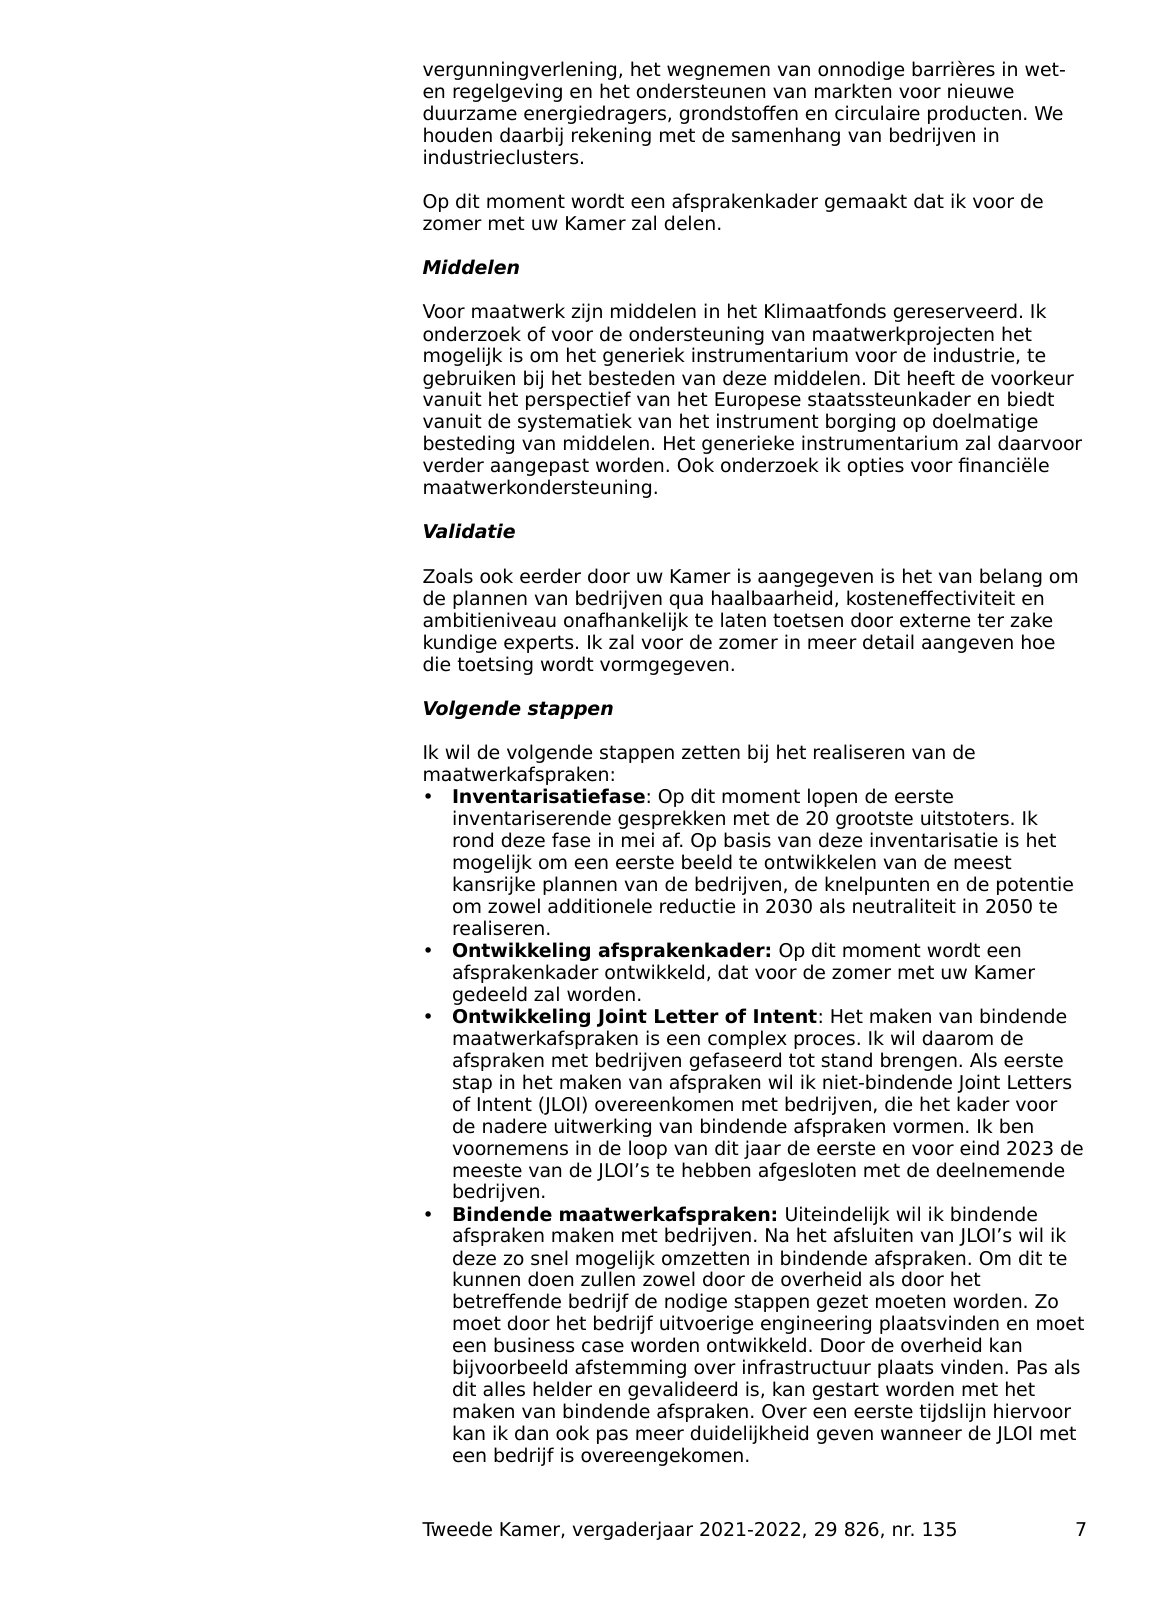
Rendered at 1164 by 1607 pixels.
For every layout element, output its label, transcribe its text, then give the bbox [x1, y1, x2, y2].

text • Ontwikkeling afsprakenkader: Op dit moment wordt een afsprakenkader ontwikkeld, dat voor de zomer met uw Kamer gedeeld zal worden. [422, 940, 1087, 1006]
text • Inventarisatiefase: Op dit moment lopen de eerste inventariserende gesprekken met de 20 grootste uitstoters. Ik rond deze fase in mei af. Op basis van deze inventarisatie is het mogelijk om een eerste beeld te ontwikkelen van de meest kansrijke plannen van de bedrijven, de knelpunten en de potentie om zowel additionele reductie in 2030 als neutraliteit in 2050 te realiseren. [422, 786, 1087, 940]
text • Bindende maatwerkafspraken: Uiteindelijk wil ik bindende afspraken maken met bedrijven. Na het afsluiten van JLOI’s wil ik deze zo snel mogelijk omzetten in bindende afspraken. Om dit te kunnen doen zullen zowel door de overheid als door het betreffende bedrijf de nodige stappen gezet moeten worden. Zo moet door het bedrijf uitvoerige engineering plaatsvinden en moet een business case worden ontwikkeld. Door de overheid kan bijvoorbeeld afstemming over infrastructuur plaats vinden. Pas als dit alles helder en gevalideerd is, kan gestart worden met het maken van bindende afspraken. Over een eerste tijdslijn hiervoor kan ik dan ook pas meer duidelijkheid geven wanneer de JLOI met een bedrijf is overeengekomen. [422, 1203, 1087, 1467]
text Zoals ook eerder door uw Kamer is aangegeven is het van belang om de plannen van bedrijven qua haalbaarheid, kosteneffectiviteit en ambitieniveau onafhankelijk te laten toetsen door externe ter zake kundige experts. Ik zal voor de zomer in meer detail aangeven hoe die toetsing wordt vormgegeven. [422, 566, 1087, 676]
text • Ontwikkeling Joint Letter of Intent: Het maken van bindende maatwerkafspraken is een complex proces. Ik wil daarom de afspraken met bedrijven gefaseerd tot stand brengen. Als eerste stap in het maken van afspraken wil ik niet-bindende Joint Letters of Intent (JLOI) overeenkomen met bedrijven, die het kader voor de nadere uitwerking van bindende afspraken vormen. Ik ben voornemens in de loop van dit jaar de eerste en voor eind 2023 de meeste van de JLOI’s te hebben afgesloten met de deelnemende bedrijven. [422, 1006, 1087, 1203]
text vergunningverlening, het wegnemen van onnodige barrières in wet- en regelgeving en het ondersteunen van markten voor nieuwe duurzame energiedragers, grondstoffen en circulaire producten. We houden daarbij rekening met de samenhang van bedrijven in industrieclusters. [422, 59, 1087, 169]
subtitle Middelen [422, 257, 1087, 279]
subtitle Volgende stappen [422, 698, 1087, 720]
subtitle Validatie [422, 521, 1087, 543]
text Voor maatwerk zijn middelen in het Klimaatfonds gereserveerd. Ik onderzoek of voor de ondersteuning van maatwerkprojecten het mogelijk is om het generiek instrumentarium voor de industrie, te gebruiken bij het besteden van deze middelen. Dit heeft de voorkeur vanuit het perspectief van het Europese staatssteunkader en biedt vanuit de systematiek van het instrument borging op doelmatige besteding van middelen. Het generieke instrumentarium zal daarvoor verder aangepast worden. Ook onderzoek ik opties voor financiële maatwerkondersteuning. [422, 301, 1087, 499]
text Op dit moment wordt een afsprakenkader gemaakt dat ik voor de zomer met uw Kamer zal delen. [422, 191, 1087, 235]
text Ik wil de volgende stappen zetten bij het realiseren van de maatwerkafspraken: [422, 742, 1087, 786]
